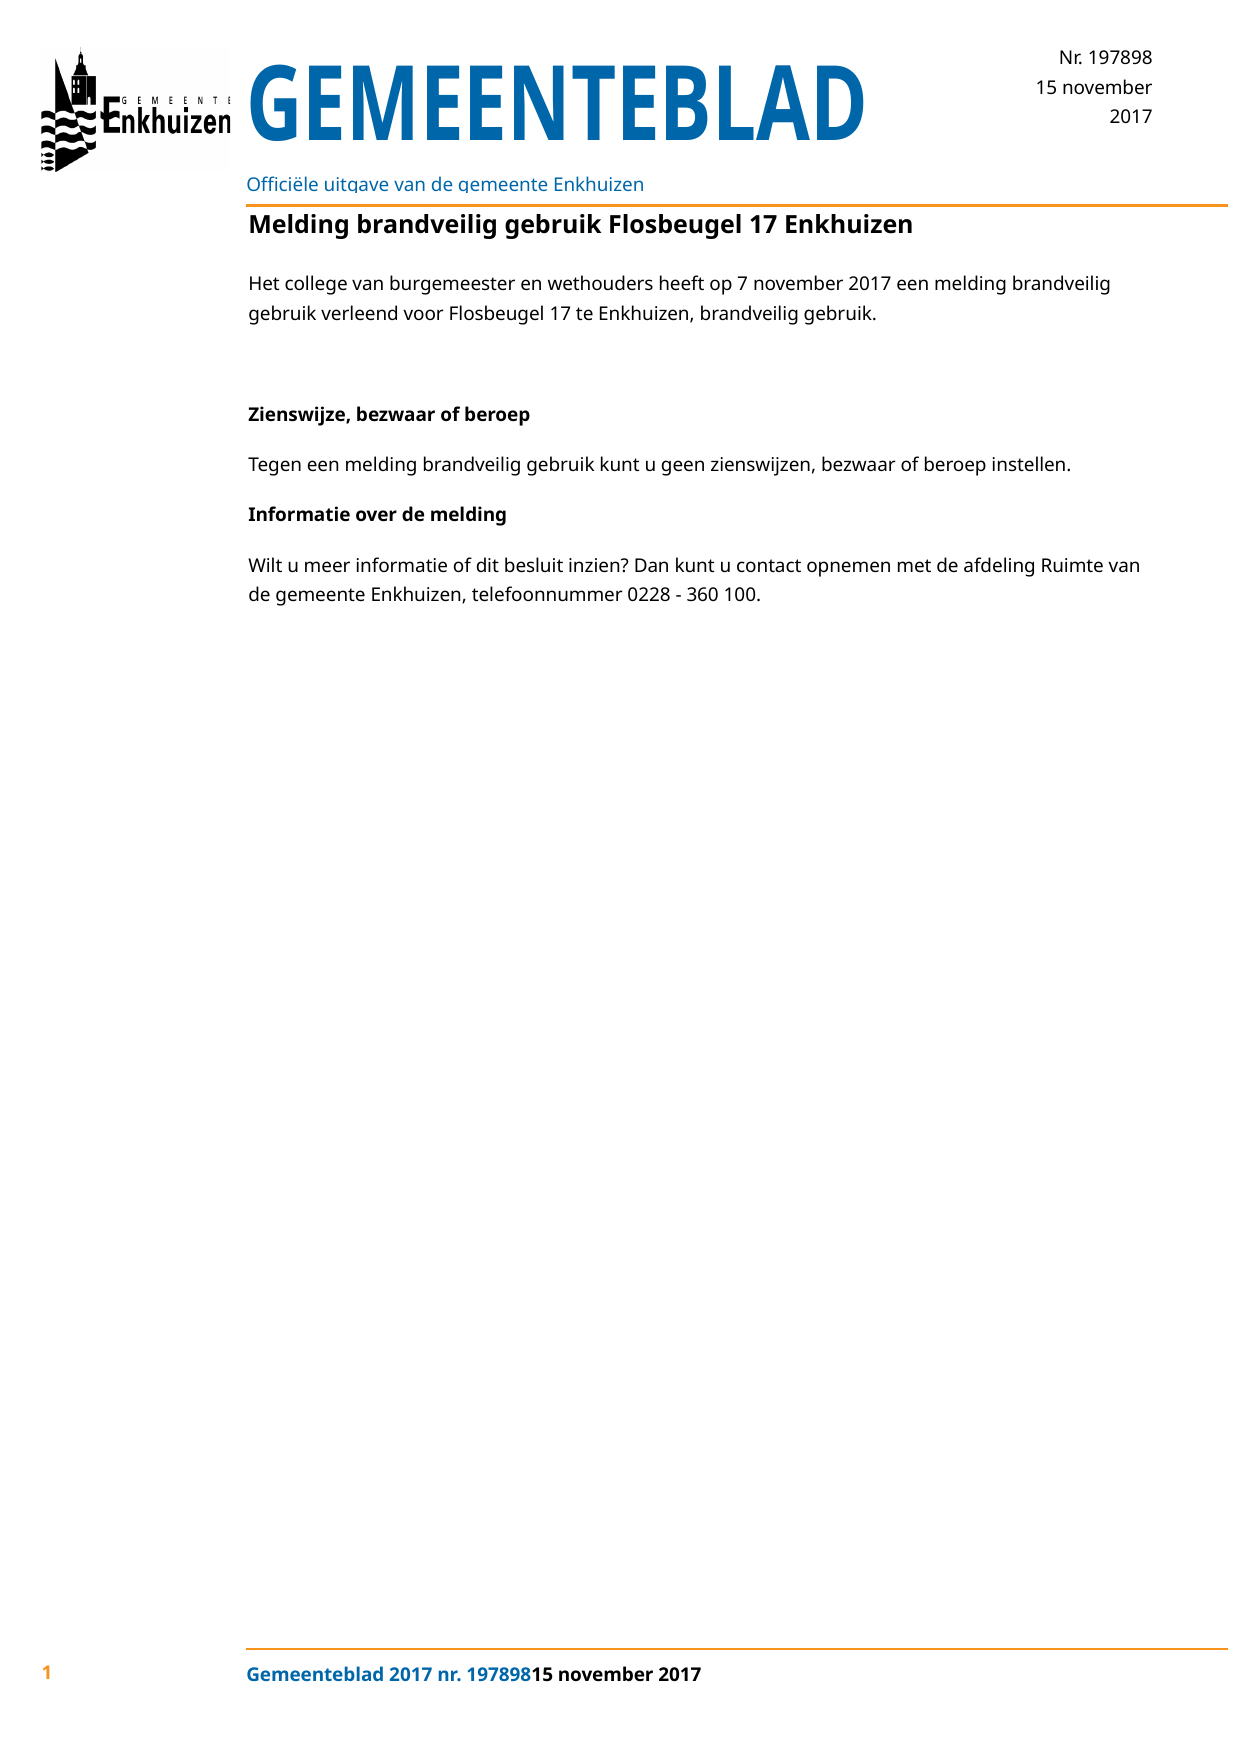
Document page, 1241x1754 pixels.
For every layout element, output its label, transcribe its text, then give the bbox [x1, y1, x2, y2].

text Tegen een melding brandveilig gebruik kunt u geen zienswijzen, bezwaar of beroep instellen. [248, 451, 1152, 477]
text Het college van burgemeester en wethouders heeft op 7 november 2017 een melding brandveilig gebruik verleend voor Flosbeugel 17 te Enkhuizen, brandveilig gebruik. [248, 270, 1152, 326]
picture [41, 47, 231, 172]
text Melding brandveilig gebruik Flosbeugel 17 Enkhuizen [248, 207, 1152, 241]
text Wilt u meer informatie of dit besluit inzien? Dan kunt u contact opnemen met de afdeling Ruimte van de gemeente Enkhuizen, telefoonnummer 0228 - 360 100. [248, 552, 1152, 607]
text Informatie over de melding [248, 502, 1152, 527]
text Zienswijze, bezwaar of beroep [248, 401, 1152, 426]
